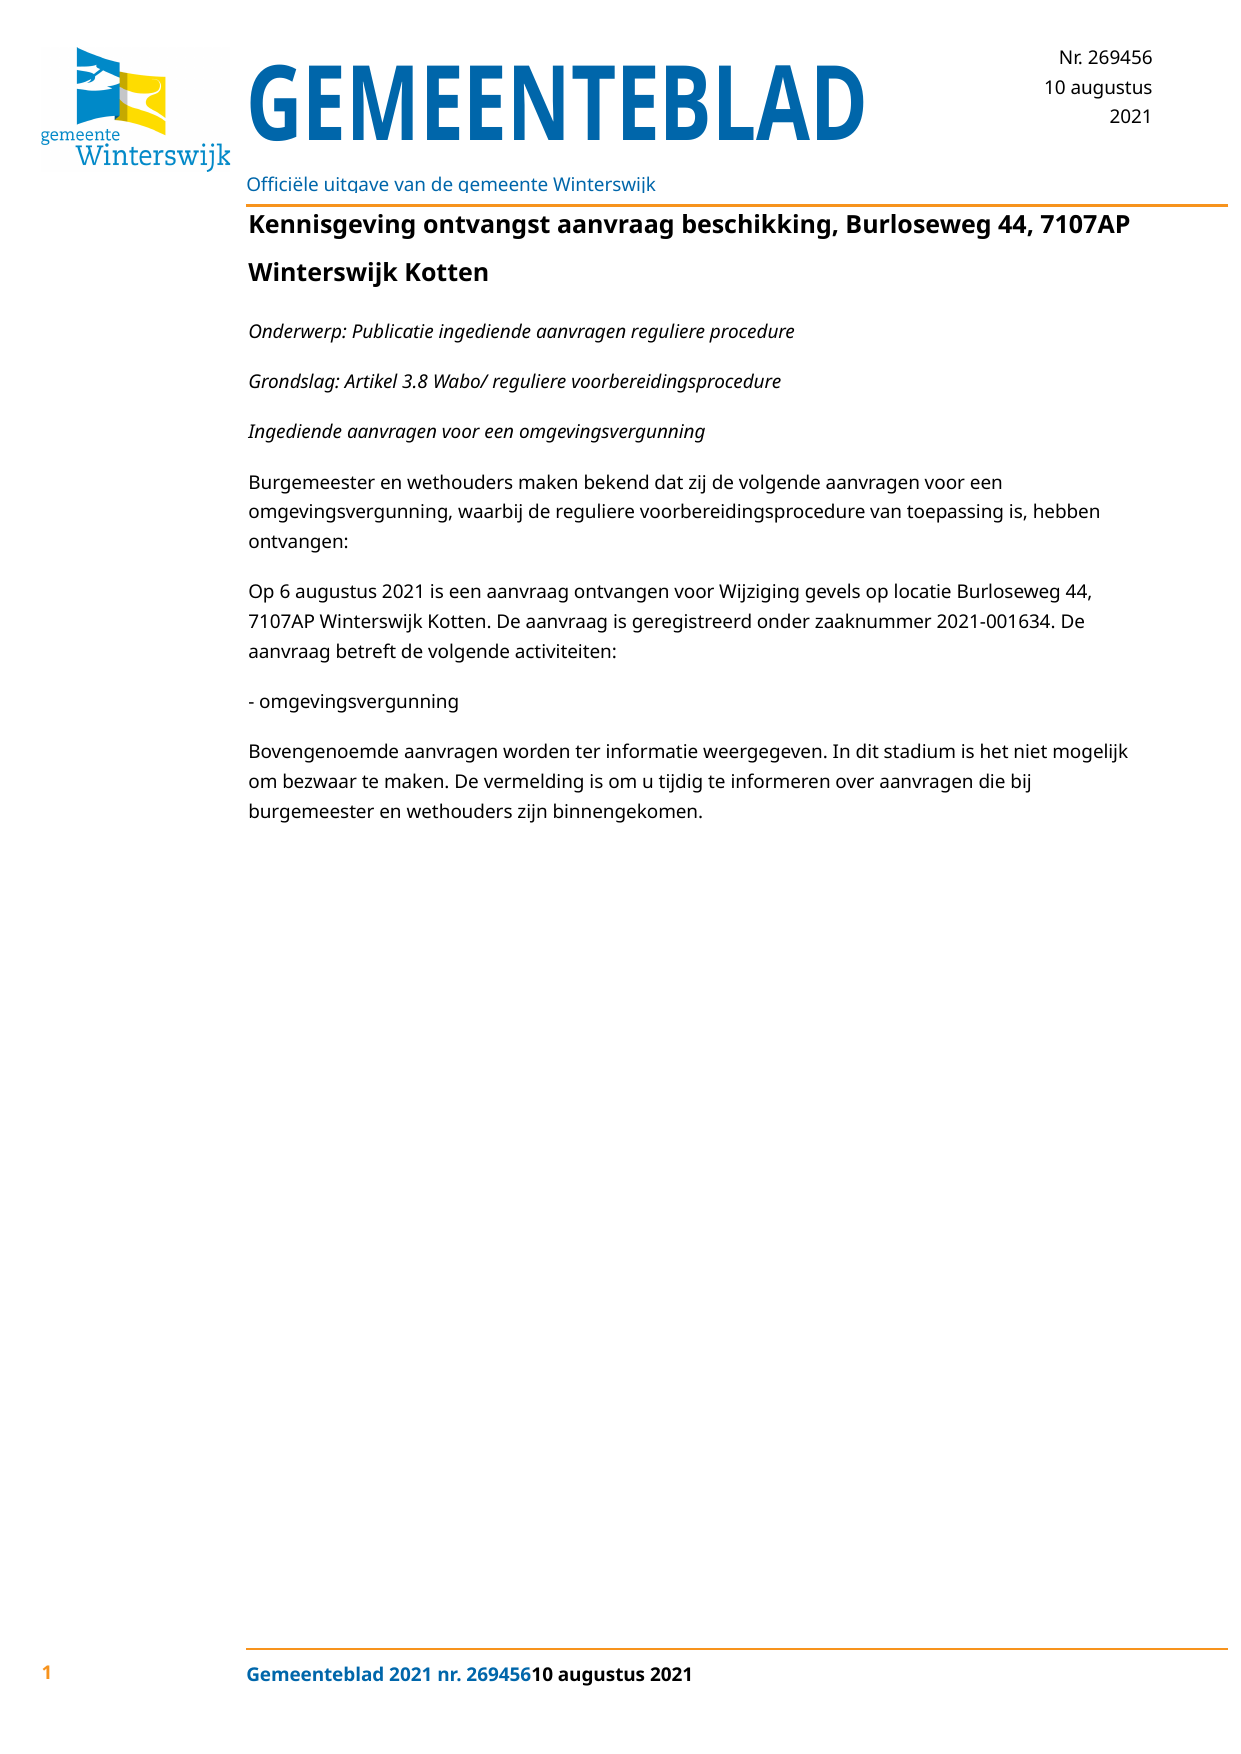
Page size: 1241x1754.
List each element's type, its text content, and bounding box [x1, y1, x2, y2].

picture [225, 153, 231, 162]
text Burgemeester en wethouders maken bekend dat zij de volgende aanvragen voor een omgevingsvergunning, waarbij de reguliere voorbereidingsprocedure van toepassing is, hebben ontvangen: [248, 469, 1152, 554]
text Bovengenoemde aanvragen worden ter informatie weergegeven. In dit stadium is het niet mogelijk om bezwaar te maken. De vermelding is om u tijdig te informeren over aanvragen die bij burgemeester en wethouders zijn binnengekomen. [248, 739, 1152, 824]
picture [41, 47, 231, 172]
text Kennisgeving ontvangst aanvraag beschikking, Burloseweg 44, 7107AP Winterswijk Kotten [248, 207, 1152, 288]
text Ingediende aanvragen voor een omgevingsvergunning [248, 419, 1152, 444]
text Grondslag: Artikel 3.8 Wabo/ reguliere voorbereidingsprocedure [248, 368, 1152, 394]
text Op 6 augustus 2021 is een aanvraag ontvangen voor Wijziging gevels op locatie Burloseweg 44, 7107AP Winterswijk Kotten. De aanvraag is geregistreerd onder zaaknummer 2021-001634. De aanvraag betreft de volgende activiteiten: [248, 579, 1152, 664]
text - omgevingsvergunning [248, 688, 1152, 714]
text Onderwerp: Publicatie ingediende aanvragen reguliere procedure [248, 318, 1152, 344]
